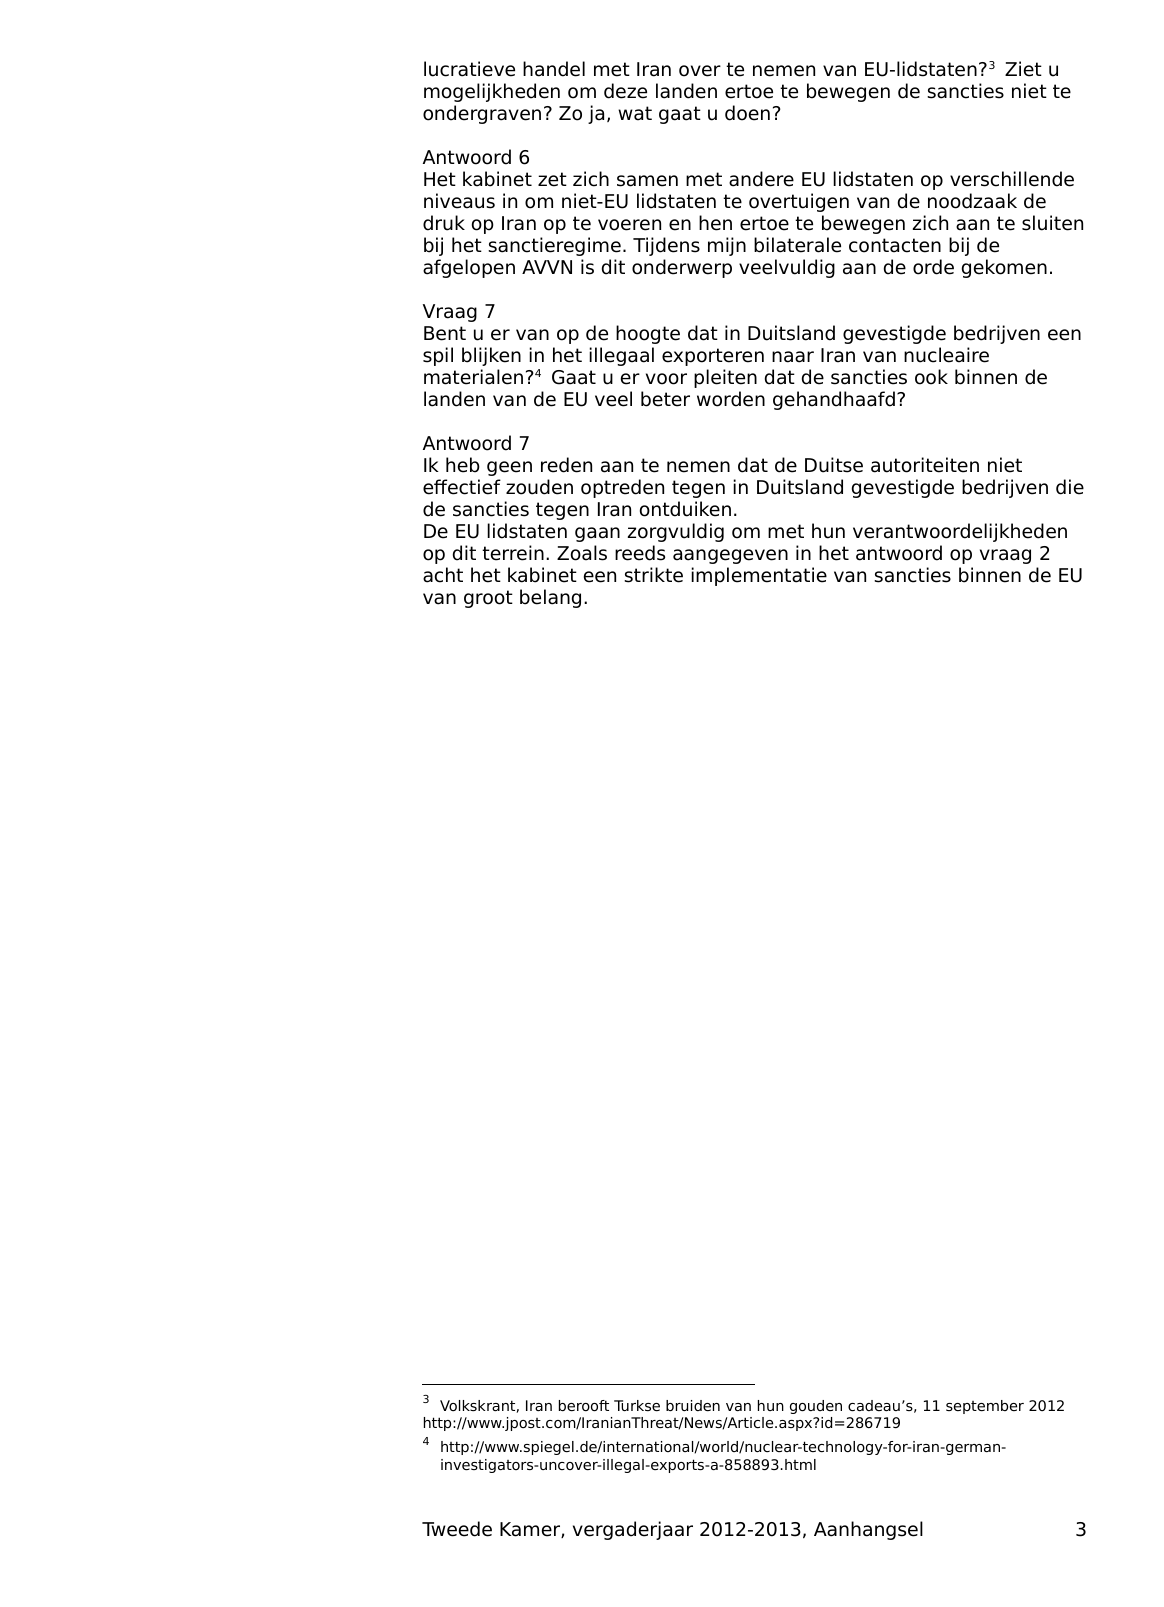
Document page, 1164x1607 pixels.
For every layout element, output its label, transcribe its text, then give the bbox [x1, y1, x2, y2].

text Bent u er van op de hoogte dat in Duitsland gevestigde bedrijven een spil blijken in het illegaal exporteren naar Iran van nucleaire materialen? Gaat u er voor pleiten dat de sancties ook binnen de landen van de EU veel beter worden gehandhaafd? [422, 323, 1087, 411]
text Het kabinet zet zich samen met andere EU lidstaten op verschillende niveaus in om niet-EU lidstaten te overtuigen van de noodzaak de druk op Iran op te voeren en hen ertoe te bewegen zich aan te sluiten bij het sanctieregime. Tijdens mijn bilaterale contacten bij de afgelopen AVVN is dit onderwerp veelvuldig aan de orde gekomen. [422, 169, 1087, 279]
text Antwoord 7 [422, 433, 1087, 455]
text De EU lidstaten gaan zorgvuldig om met hun verantwoordelijkheden op dit terrein. Zoals reeds aangegeven in het antwoord op vraag 2 acht het kabinet een strikte implementatie van sancties binnen de EU van groot belang. [422, 521, 1087, 609]
text Antwoord 6 [422, 147, 1087, 169]
text lucratieve handel met Iran over te nemen van EU-lidstaten? Ziet u mogelijkheden om deze landen ertoe te bewegen de sancties niet te ondergraven? Zo ja, wat gaat u doen? [422, 59, 1087, 125]
text Ik heb geen reden aan te nemen dat de Duitse autoriteiten niet effectief zouden optreden tegen in Duitsland gevestigde bedrijven die de sancties tegen Iran ontduiken. [422, 455, 1087, 521]
text Volkskrant, Iran berooft Turkse bruiden van hun gouden cadeau’s, 11 september 2012 [422, 1393, 1087, 1416]
text Vraag 7 [422, 301, 1087, 323]
text http://www.jpost.com/IranianThreat/News/Article.aspx?id=286719 [422, 1416, 1087, 1432]
text http://www.spiegel.de/international/world/nuclear-technology-for-iran-german-investigators-uncover-illegal-exports-a-858893.html [422, 1435, 1087, 1474]
